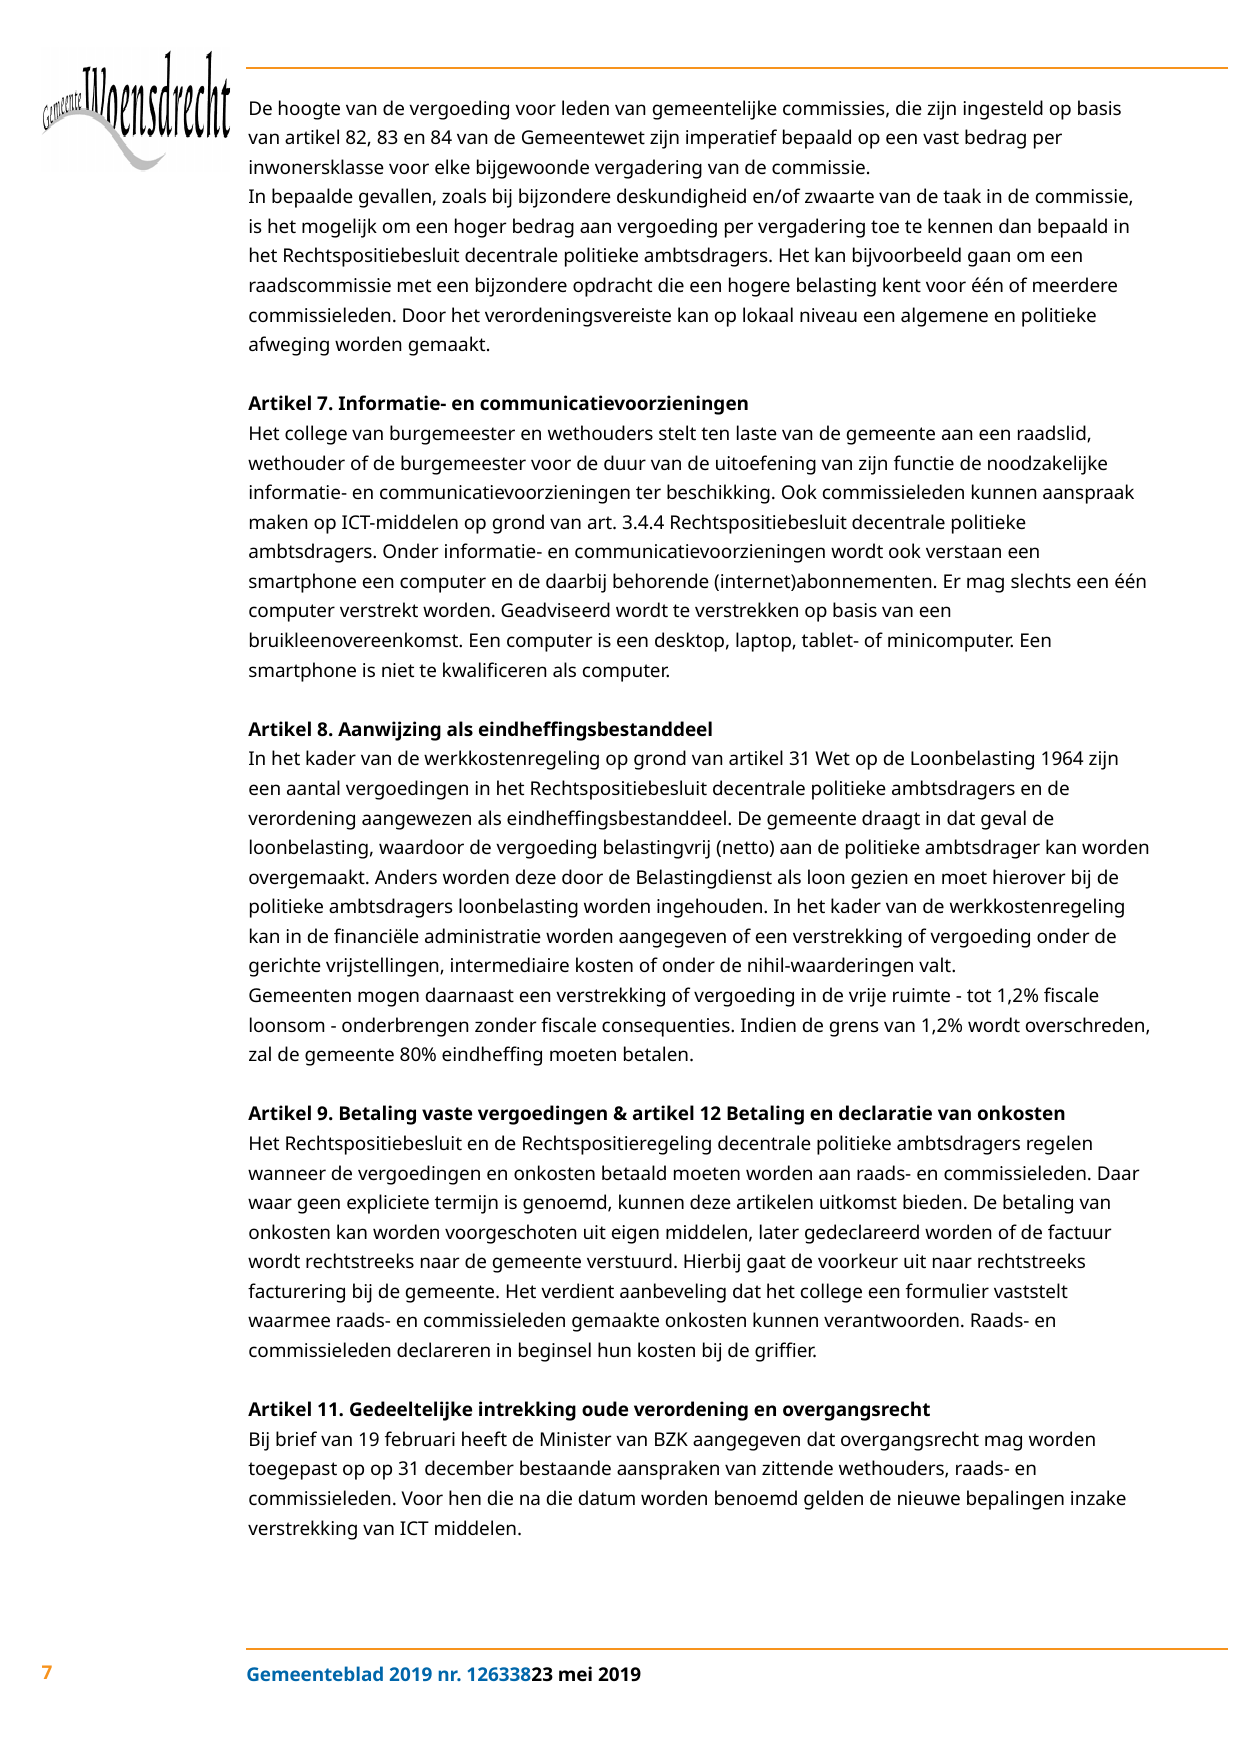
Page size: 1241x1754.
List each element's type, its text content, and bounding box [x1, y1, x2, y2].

text Artikel 11. Gedeeltelijke intrekking oude verordening en overgangsrecht [248, 1396, 1152, 1422]
text Gemeenten mogen daarnaast een verstrekking of vergoeding in de vrije ruimte - tot 1,2% fiscale loonsom - onderbrengen zonder fiscale consequenties. Indien de grens van 1,2% wordt overschreden, zal de gemeente 80% eindheffing moeten betalen. [248, 982, 1152, 1067]
text In het kader van de werkkostenregeling op grond van artikel 31 Wet op de Loonbelasting 1964 zijn een aantal vergoedingen in het Rechtspositiebesluit decentrale politieke ambtsdragers en de verordening aangewezen als eindheffingsbestanddeel. De gemeente draagt in dat geval de loonbelasting, waardoor de vergoeding belastingvrij (netto) aan de politieke ambtsdrager kan worden overgemaakt. Anders worden deze door de Belastingdienst als loon gezien en moet hierover bij de politieke ambtsdragers loonbelasting worden ingehouden. In het kader van de werkkostenregeling kan in de financiële administratie worden aangegeven of een verstrekking of vergoeding onder de gerichte vrijstellingen, intermediaire kosten of onder de nihil-waarderingen valt. [248, 746, 1152, 978]
text Het college van burgemeester en wethouders stelt ten laste van de gemeente aan een raadslid, wethouder of de burgemeester voor de duur van de uitoefening van zijn functie de noodzakelijke informatie- en communicatievoorzieningen ter beschikking. Ook commissieleden kunnen aanspraak maken op ICT-middelen op grond van art. 3.4.4 Rechtspositiebesluit decentrale politieke ambtsdragers. Onder informatie- en communicatievoorzieningen wordt ook verstaan een smartphone een computer en de daarbij behorende (internet)abonnementen. Er mag slechts een één computer verstrekt worden. Geadviseerd wordt te verstrekken op basis van een bruikleenovereenkomst. Een computer is een desktop, laptop, tablet- of minicomputer. Een smartphone is niet te kwalificeren als computer. [248, 420, 1152, 683]
picture [41, 47, 231, 172]
text In bepaalde gevallen, zoals bij bijzondere deskundigheid en/of zwaarte van de taak in de commissie, is het mogelijk om een hoger bedrag aan vergoeding per vergadering toe te kennen dan bepaald in het Rechtspositiebesluit decentrale politieke ambtsdragers. Het kan bijvoorbeeld gaan om een raadscommissie met een bijzondere opdracht die een hogere belasting kent voor één of meerdere commissieleden. Door het verordeningsvereiste kan op lokaal niveau een algemene en politieke afweging worden gemaakt. [248, 183, 1152, 357]
text Artikel 8. Aanwijzing als eindheffingsbestanddeel [248, 716, 1152, 742]
text Bij brief van 19 februari heeft de Minister van BZK aangegeven dat overgangsrecht mag worden toegepast op op 31 december bestaande aanspraken van zittende wethouders, raads- en commissieleden. Voor hen die na die datum worden benoemd gelden de nieuwe bepalingen inzake verstrekking van ICT middelen. [248, 1426, 1152, 1541]
text De hoogte van de vergoeding voor leden van gemeentelijke commissies, die zijn ingesteld op basis van artikel 82, 83 en 84 van de Gemeentewet zijn imperatief bepaald op een vast bedrag per inwonersklasse voor elke bijgewoonde vergadering van de commissie. [248, 95, 1152, 180]
text Artikel 7. Informatie- en communicatievoorzieningen [248, 391, 1152, 416]
text Artikel 9. Betaling vaste vergoedingen & artikel 12 Betaling en declaratie van onkosten [248, 1101, 1152, 1126]
text Het Rechtspositiebesluit en de Rechtspositieregeling decentrale politieke ambtsdragers regelen wanneer de vergoedingen en onkosten betaald moeten worden aan raads- en commissieleden. Daar waar geen expliciete termijn is genoemd, kunnen deze artikelen uitkomst bieden. De betaling van onkosten kan worden voorgeschoten uit eigen middelen, later gedeclareerd worden of de factuur wordt rechtstreeks naar de gemeente verstuurd. Hierbij gaat de voorkeur uit naar rechtstreeks facturering bij de gemeente. Het verdient aanbeveling dat het college een formulier vaststelt waarmee raads- en commissieleden gemaakte onkosten kunnen verantwoorden. Raads- en commissieleden declareren in beginsel hun kosten bij de griffier. [248, 1130, 1152, 1363]
